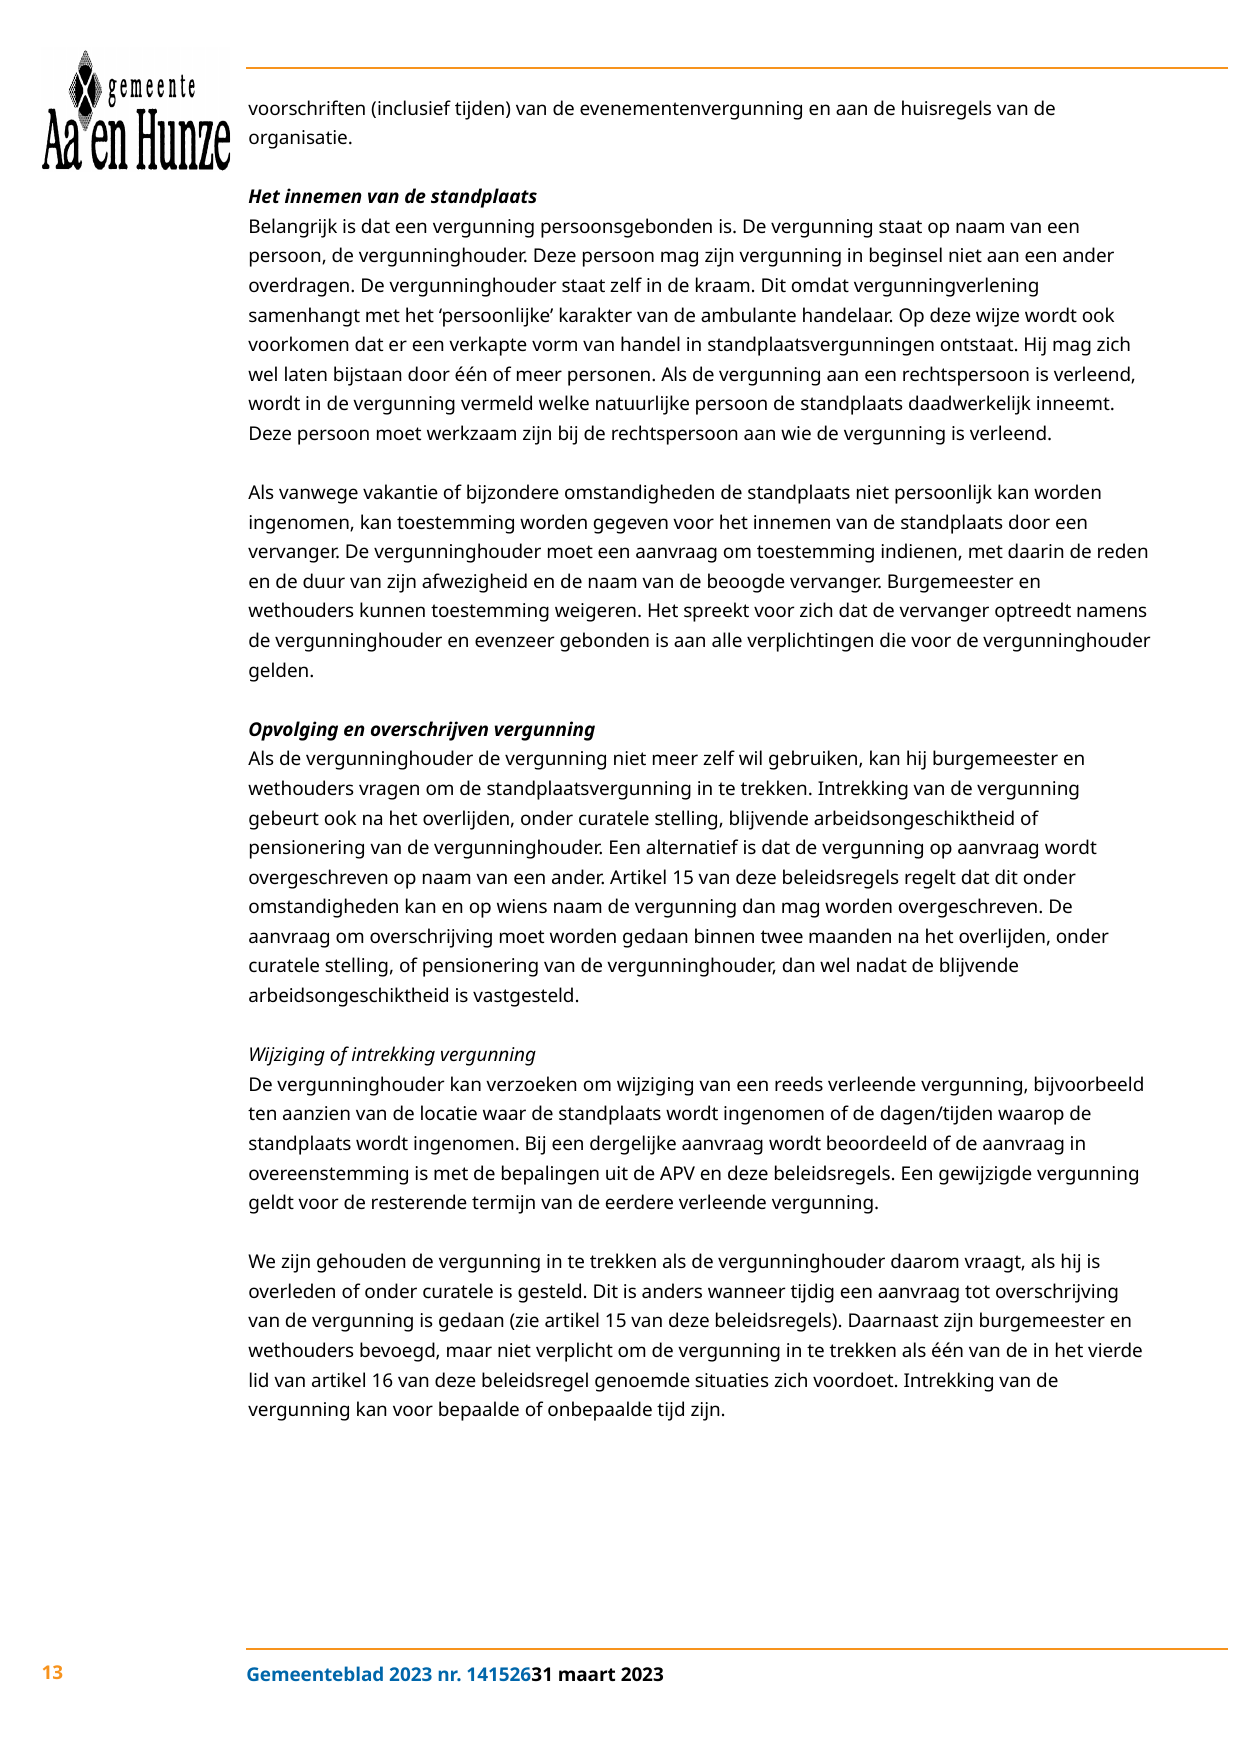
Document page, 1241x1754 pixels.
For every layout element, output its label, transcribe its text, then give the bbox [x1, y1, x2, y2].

text Het innemen van de standplaats [248, 183, 1152, 209]
text Wijziging of intrekking vergunning [248, 1041, 1152, 1067]
text Belangrijk is dat een vergunning persoonsgebonden is. De vergunning staat op naam van een persoon, de vergunninghouder. Deze persoon mag zijn vergunning in beginsel niet aan een ander overdragen. De vergunninghouder staat zelf in de kraam. Dit omdat vergunningverlening samenhangt met het ‘persoonlijke’ karakter van de ambulante handelaar. Op deze wijze wordt ook voorkomen dat er een verkapte vorm van handel in standplaatsvergunningen ontstaat. Hij mag zich wel laten bijstaan door één of meer personen. Als de vergunning aan een rechtspersoon is verleend, wordt in de vergunning vermeld welke natuurlijke persoon de standplaats daadwerkelijk inneemt. Deze persoon moet werkzaam zijn bij de rechtspersoon aan wie de vergunning is verleend. [248, 213, 1152, 446]
text We zijn gehouden de vergunning in te trekken als de vergunninghouder daarom vraagt, als hij is overleden of onder curatele is gesteld. Dit is anders wanneer tijdig een aanvraag tot overschrijving van de vergunning is gedaan (zie artikel 15 van deze beleidsregels). Daarnaast zijn burgemeester en wethouders bevoegd, maar niet verplicht om de vergunning in te trekken als één van de in het vierde lid van artikel 16 van deze beleidsregel genoemde situaties zich voordoet. Intrekking van de vergunning kan voor bepaalde of onbepaalde tijd zijn. [248, 1248, 1152, 1422]
text Als de vergunninghouder de vergunning niet meer zelf wil gebruiken, kan hij burgemeester en wethouders vragen om de standplaatsvergunning in te trekken. Intrekking van de vergunning gebeurt ook na het overlijden, onder curatele stelling, blijvende arbeidsongeschiktheid of pensionering van de vergunninghouder. Een alternatief is dat de vergunning op aanvraag wordt overgeschreven op naam van een ander. Artikel 15 van deze beleidsregels regelt dat dit onder omstandigheden kan en op wiens naam de vergunning dan mag worden overgeschreven. De aanvraag om overschrijving moet worden gedaan binnen twee maanden na het overlijden, onder curatele stelling, of pensionering van de vergunninghouder, dan wel nadat de blijvende arbeidsongeschiktheid is vastgesteld. [248, 746, 1152, 1008]
picture [41, 47, 231, 172]
text Opvolging en overschrijven vergunning [248, 716, 1152, 742]
text voorschriften (inclusief tijden) van de evenementenvergunning en aan de huisregels van de organisatie. [248, 95, 1152, 150]
text Als vanwege vakantie of bijzondere omstandigheden de standplaats niet persoonlijk kan worden ingenomen, kan toestemming worden gegeven voor het innemen van de standplaats door een vervanger. De vergunninghouder moet een aanvraag om toestemming indienen, met daarin de reden en de duur van zijn afwezigheid en de naam van de beoogde vervanger. Burgemeester en wethouders kunnen toestemming weigeren. Het spreekt voor zich dat de vervanger optreedt namens de vergunninghouder en evenzeer gebonden is aan alle verplichtingen die voor de vergunninghouder gelden. [248, 479, 1152, 683]
text De vergunninghouder kan verzoeken om wijziging van een reeds verleende vergunning, bijvoorbeeld ten aanzien van de locatie waar de standplaats wordt ingenomen of de dagen/tijden waarop de standplaats wordt ingenomen. Bij een dergelijke aanvraag wordt beoordeeld of de aanvraag in overeenstemming is met de bepalingen uit de APV en deze beleidsregels. Een gewijzigde vergunning geldt voor de resterende termijn van de eerdere verleende vergunning. [248, 1071, 1152, 1215]
